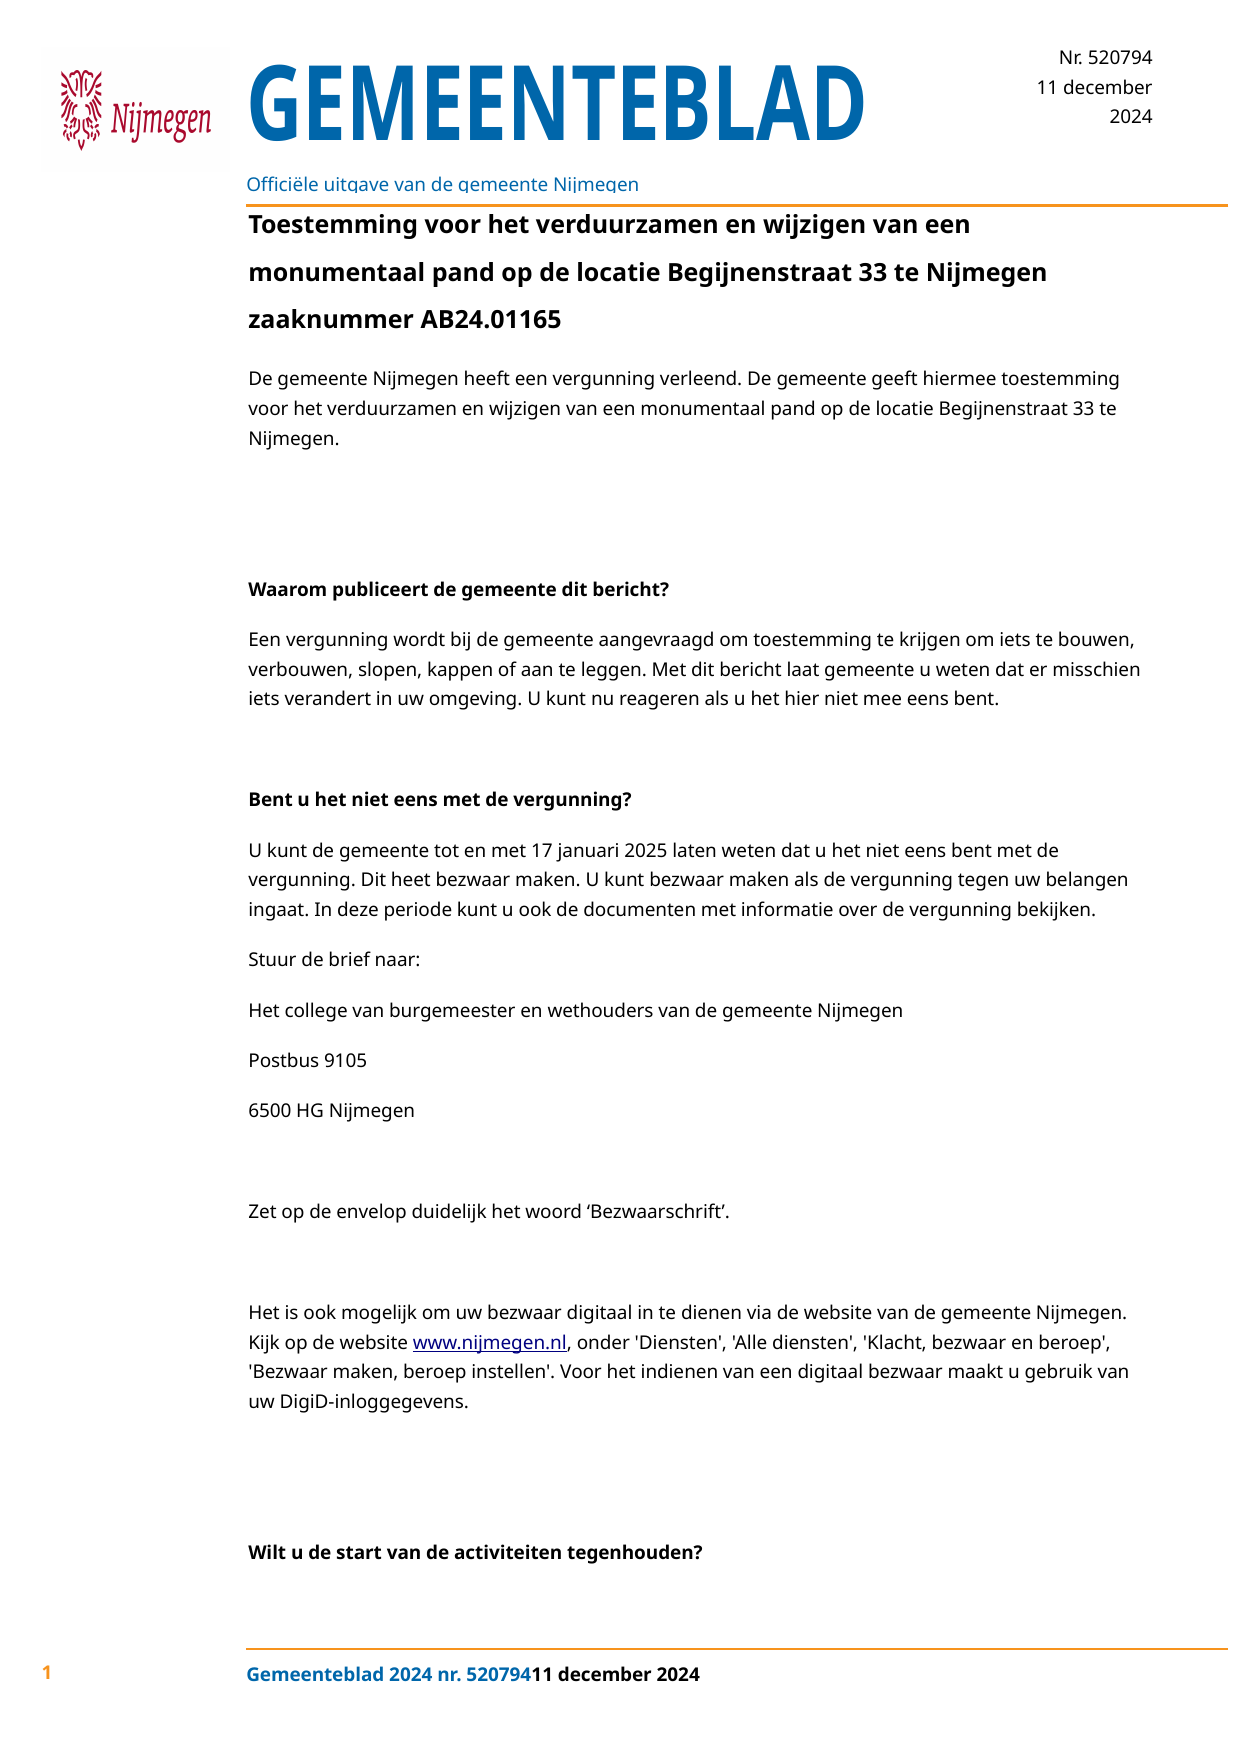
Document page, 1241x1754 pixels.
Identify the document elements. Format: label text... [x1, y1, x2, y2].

text Een vergunning wordt bij de gemeente aangevraagd om toestemming te krijgen om iets te bouwen, verbouwen, slopen, kappen of aan te leggen. Met dit bericht laat gemeente u weten dat er misschien iets verandert in uw omgeving. U kunt nu reageren als u het hier niet mee eens bent. [248, 626, 1152, 711]
text Waarom publiceert de gemeente dit bericht? [248, 576, 1152, 602]
text Stuur de brief naar: [248, 946, 1152, 972]
text Bent u het niet eens met de vergunning? [248, 786, 1152, 812]
text Toestemming voor het verduurzamen en wijzigen van een monumentaal pand op de locatie Begijnenstraat 33 te Nijmegen zaaknummer AB24.01165 [248, 207, 1152, 336]
text Het college van burgemeester en wethouders van de gemeente Nijmegen [248, 997, 1152, 1022]
text Wilt u de start van de activiteiten tegenhouden? [248, 1539, 1152, 1565]
text De gemeente Nijmegen heeft een vergunning verleend. De gemeente geeft hiermee toestemming voor het verduurzamen en wijzigen van een monumentaal pand op de locatie Begijnenstraat 33 te Nijmegen. [248, 366, 1152, 450]
text Zet op de envelop duidelijk het woord ‘Bezwaarschrift’. [248, 1198, 1152, 1224]
text Postbus 9105 [248, 1047, 1152, 1073]
picture [41, 47, 231, 172]
text 6500 HG Nijmegen [248, 1098, 1152, 1123]
text U kunt de gemeente tot en met 17 januari 2025 laten weten dat u het niet eens bent met de vergunning. Dit heet bezwaar maken. U kunt bezwaar maken als de vergunning tegen uw belangen ingaat. In deze periode kunt u ook de documenten met informatie over de vergunning bekijken. [248, 837, 1152, 922]
text Het is ook mogelijk om uw bezwaar digitaal in te dienen via de website van de gemeente Nijmegen. Kijk op de website www.nijmegen.nl, onder 'Diensten', 'Alle diensten', 'Klacht, bezwaar en beroep', 'Bezwaar maken, beroep instellen'. Voor het indienen van een digitaal bezwaar maakt u gebruik van uw DigiD-inloggegevens. [248, 1299, 1152, 1414]
